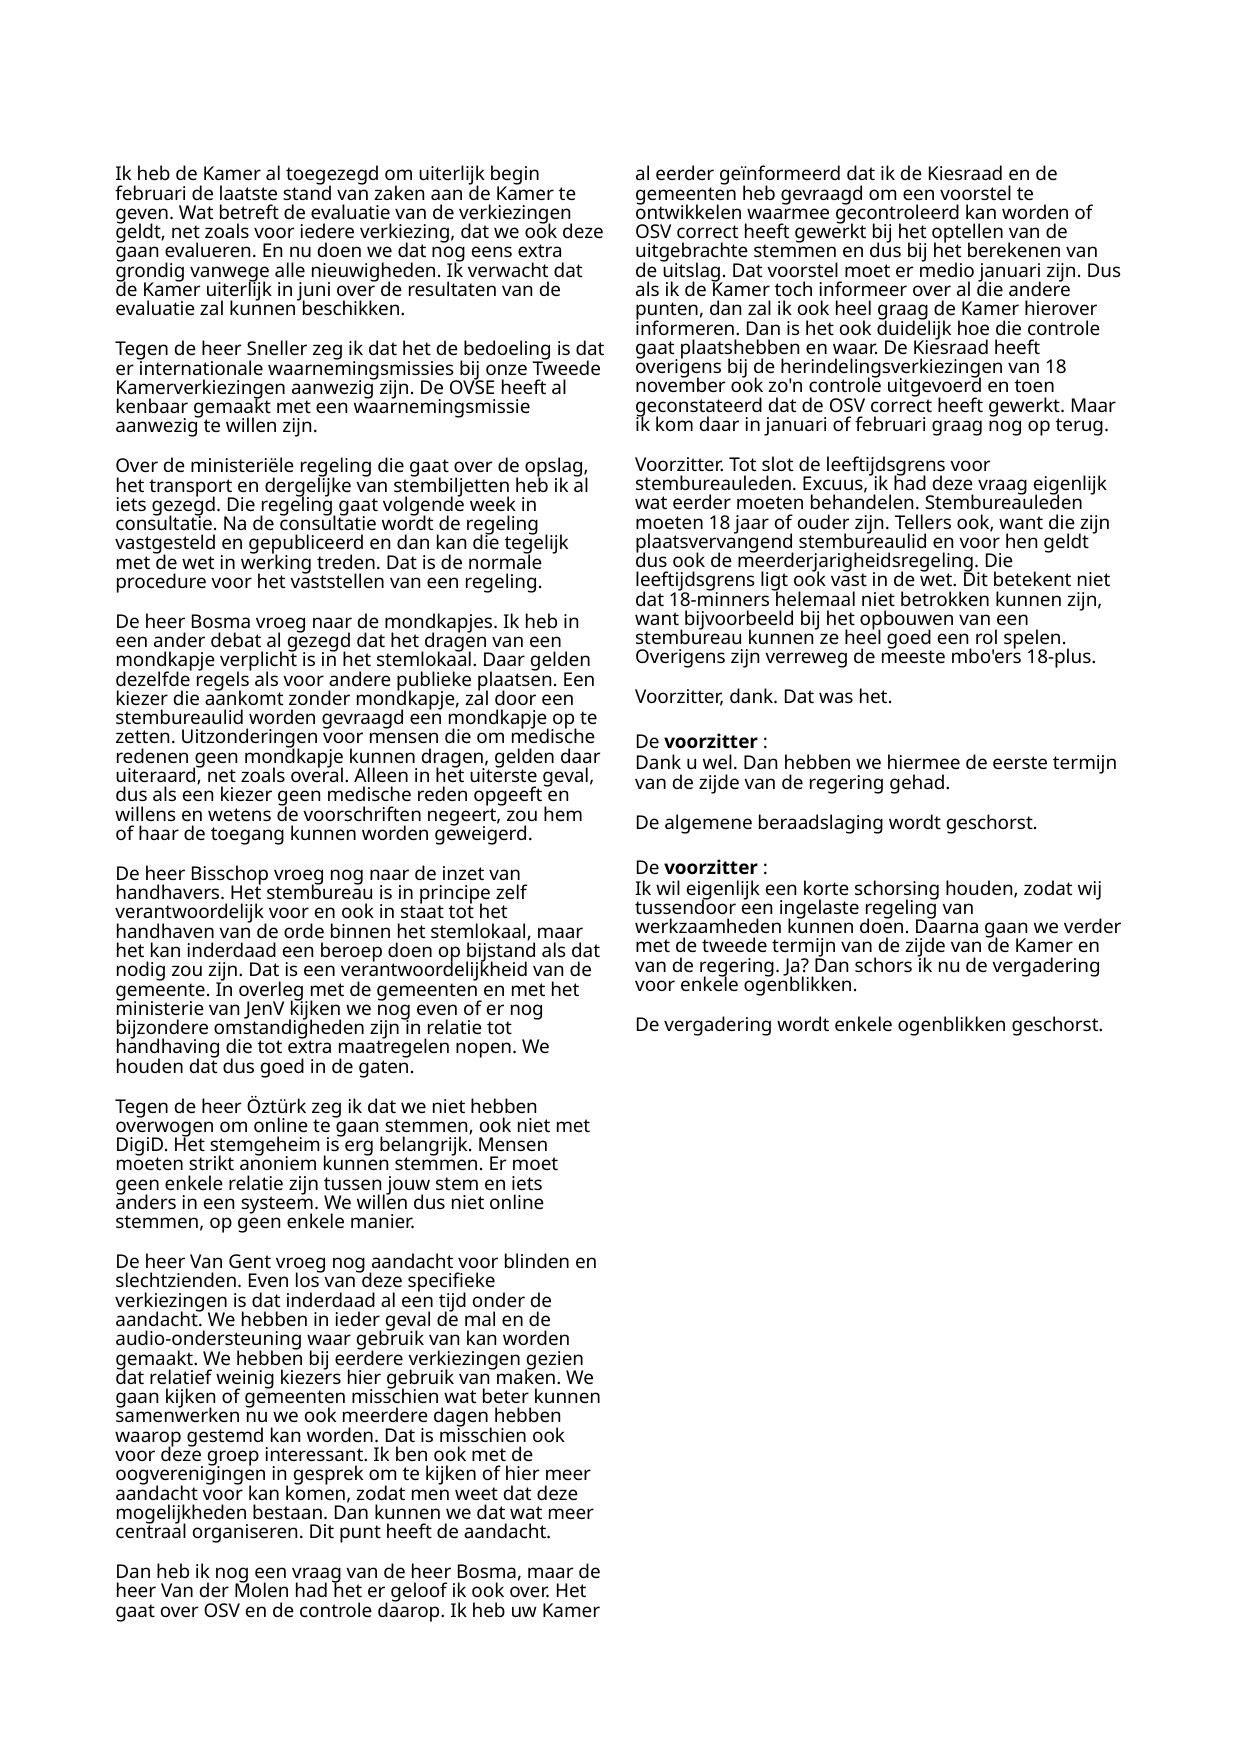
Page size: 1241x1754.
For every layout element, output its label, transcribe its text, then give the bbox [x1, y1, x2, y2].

text Over de ministeriële regeling die gaat over de opslag, het transport en dergelijke van stembiljetten heb ik al iets gezegd. Die regeling gaat volgende week in consultatie. Na de consultatie wordt de regeling vastgesteld en gepubliceerd en dan kan die tegelijk met de wet in werking treden. Dat is de normale procedure voor het vaststellen van een regeling. [115, 457, 605, 592]
text Dan heb ik nog een vraag van de heer Bosma, maar de heer Van der Molen had het er geloof ik ook over. Het gaat over OSV en de controle daarop. Ik heb uw Kamer [115, 1563, 605, 1621]
text De voorzitter : [635, 854, 1125, 879]
text De algemene beraadslaging wordt geschorst. [635, 814, 1125, 833]
text Ik wil eigenlijk een korte schorsing houden, zodat wij tussendoor een ingelaste regeling van werkzaamheden kunnen doen. Daarna gaan we verder met de tweede termijn van de zijde van de Kamer en van de regering. Ja? Dan schors ik nu de vergadering voor enkele ogenblikken. [635, 879, 1125, 995]
text Tegen de heer Sneller zeg ik dat het de bedoeling is dat er internationale waarnemingsmissies bij onze Tweede Kamerverkiezingen aanwezig zijn. De OVSE heeft al kenbaar gemaakt met een waarnemingsmissie aanwezig te willen zijn. [115, 340, 605, 437]
text Voorzitter, dank. Dat was het. [635, 688, 1125, 708]
text Tegen de heer Öztürk zeg ik dat we niet hebben overwogen om online te gaan stemmen, ook niet met DigiD. Het stemgeheim is erg belangrijk. Mensen moeten strikt anoniem kunnen stemmen. Er moet geen enkele relatie zijn tussen jouw stem en iets anders in een systeem. We willen dus niet online stemmen, op geen enkele manier. [115, 1098, 605, 1232]
text Ik heb de Kamer al toegezegd om uiterlijk begin februari de laatste stand van zaken aan de Kamer te geven. Wat betreft de evaluatie van de verkiezingen geldt, net zoals voor iedere verkiezing, dat we ook deze gaan evalueren. En nu doen we dat nog eens extra grondig vanwege alle nieuwigheden. Ik verwacht dat de Kamer uiterlijk in juni over de resultaten van de evaluatie zal kunnen beschikken. [115, 165, 605, 319]
text De heer Van Gent vroeg nog aandacht voor blinden en slechtzienden. Even los van deze specifieke verkiezingen is dat inderdaad al een tijd onder de aandacht. We hebben in ieder geval de mal en de audio-ondersteuning waar gebruik van kan worden gemaakt. We hebben bij eerdere verkiezingen gezien dat relatief weinig kiezers hier gebruik van maken. We gaan kijken of gemeenten misschien wat beter kunnen samenwerken nu we ook meerdere dagen hebben waarop gestemd kan worden. Dat is misschien ook voor deze groep interessant. Ik ben ook met de oogverenigingen in gesprek om te kijken of hier meer aandacht voor kan komen, zodat men weet dat deze mogelijkheden bestaan. Dan kunnen we dat wat meer centraal organiseren. Dit punt heeft de aandacht. [115, 1253, 605, 1542]
text Dank u wel. Dan hebben we hiermee de eerste termijn van de zijde van de regering gehad. [635, 754, 1125, 793]
text De heer Bosma vroeg naar de mondkapjes. Ik heb in een ander debat al gezegd dat het dragen van een mondkapje verplicht is in het stemlokaal. Daar gelden dezelfde regels als voor andere publieke plaatsen. Een kiezer die aankomt zonder mondkapje, zal door een stembureaulid worden gevraagd een mondkapje op te zetten. Uitzonderingen voor mensen die om medische redenen geen mondkapje kunnen dragen, gelden daar uiteraard, net zoals overal. Alleen in het uiterste geval, dus als een kiezer geen medische reden opgeeft en willens en wetens de voorschriften negeert, zou hem of haar de toegang kunnen worden geweigerd. [115, 613, 605, 844]
text Voorzitter. Tot slot de leeftijdsgrens voor stembureauleden. Excuus, ik had deze vraag eigenlijk wat eerder moeten behandelen. Stembureauleden moeten 18 jaar of ouder zijn. Tellers ook, want die zijn plaatsvervangend stembureaulid en voor hen geldt dus ook de meerderjarigheidsregeling. Die leeftijdsgrens ligt ook vast in de wet. Dit betekent niet dat 18-minners helemaal niet betrokken kunnen zijn, want bijvoorbeeld bij het opbouwen van een stembureau kunnen ze heel goed een rol spelen. Overigens zijn verreweg de meeste mbo'ers 18-plus. [635, 456, 1125, 668]
text De voorzitter : [635, 729, 1125, 754]
text De vergadering wordt enkele ogenblikken geschorst. [635, 1016, 1125, 1035]
text al eerder geïnformeerd dat ik de Kiesraad en de gemeenten heb gevraagd om een voorstel te ontwikkelen waarmee gecontroleerd kan worden of OSV correct heeft gewerkt bij het optellen van de uitgebrachte stemmen en dus bij het berekenen van de uitslag. Dat voorstel moet er medio januari zijn. Dus als ik de Kamer toch informeer over al die andere punten, dan zal ik ook heel graag de Kamer hierover informeren. Dan is het ook duidelijk hoe die controle gaat plaatshebben en waar. De Kiesraad heeft overigens bij de herindelingsverkiezingen van 18 november ook zo'n controle uitgevoerd en toen geconstateerd dat de OSV correct heeft gewerkt. Maar ik kom daar in januari of februari graag nog op terug. [635, 165, 1125, 435]
text De heer Bisschop vroeg nog naar de inzet van handhavers. Het stembureau is in principe zelf verantwoordelijk voor en ook in staat tot het handhaven van de orde binnen het stemlokaal, maar het kan inderdaad een beroep doen op bijstand als dat nodig zou zijn. Dat is een verantwoordelijkheid van de gemeente. In overleg met de gemeenten en met het ministerie van JenV kijken we nog even of er nog bijzondere omstandigheden zijn in relatie tot handhaving die tot extra maatregelen nopen. We houden dat dus goed in de gaten. [115, 865, 605, 1077]
